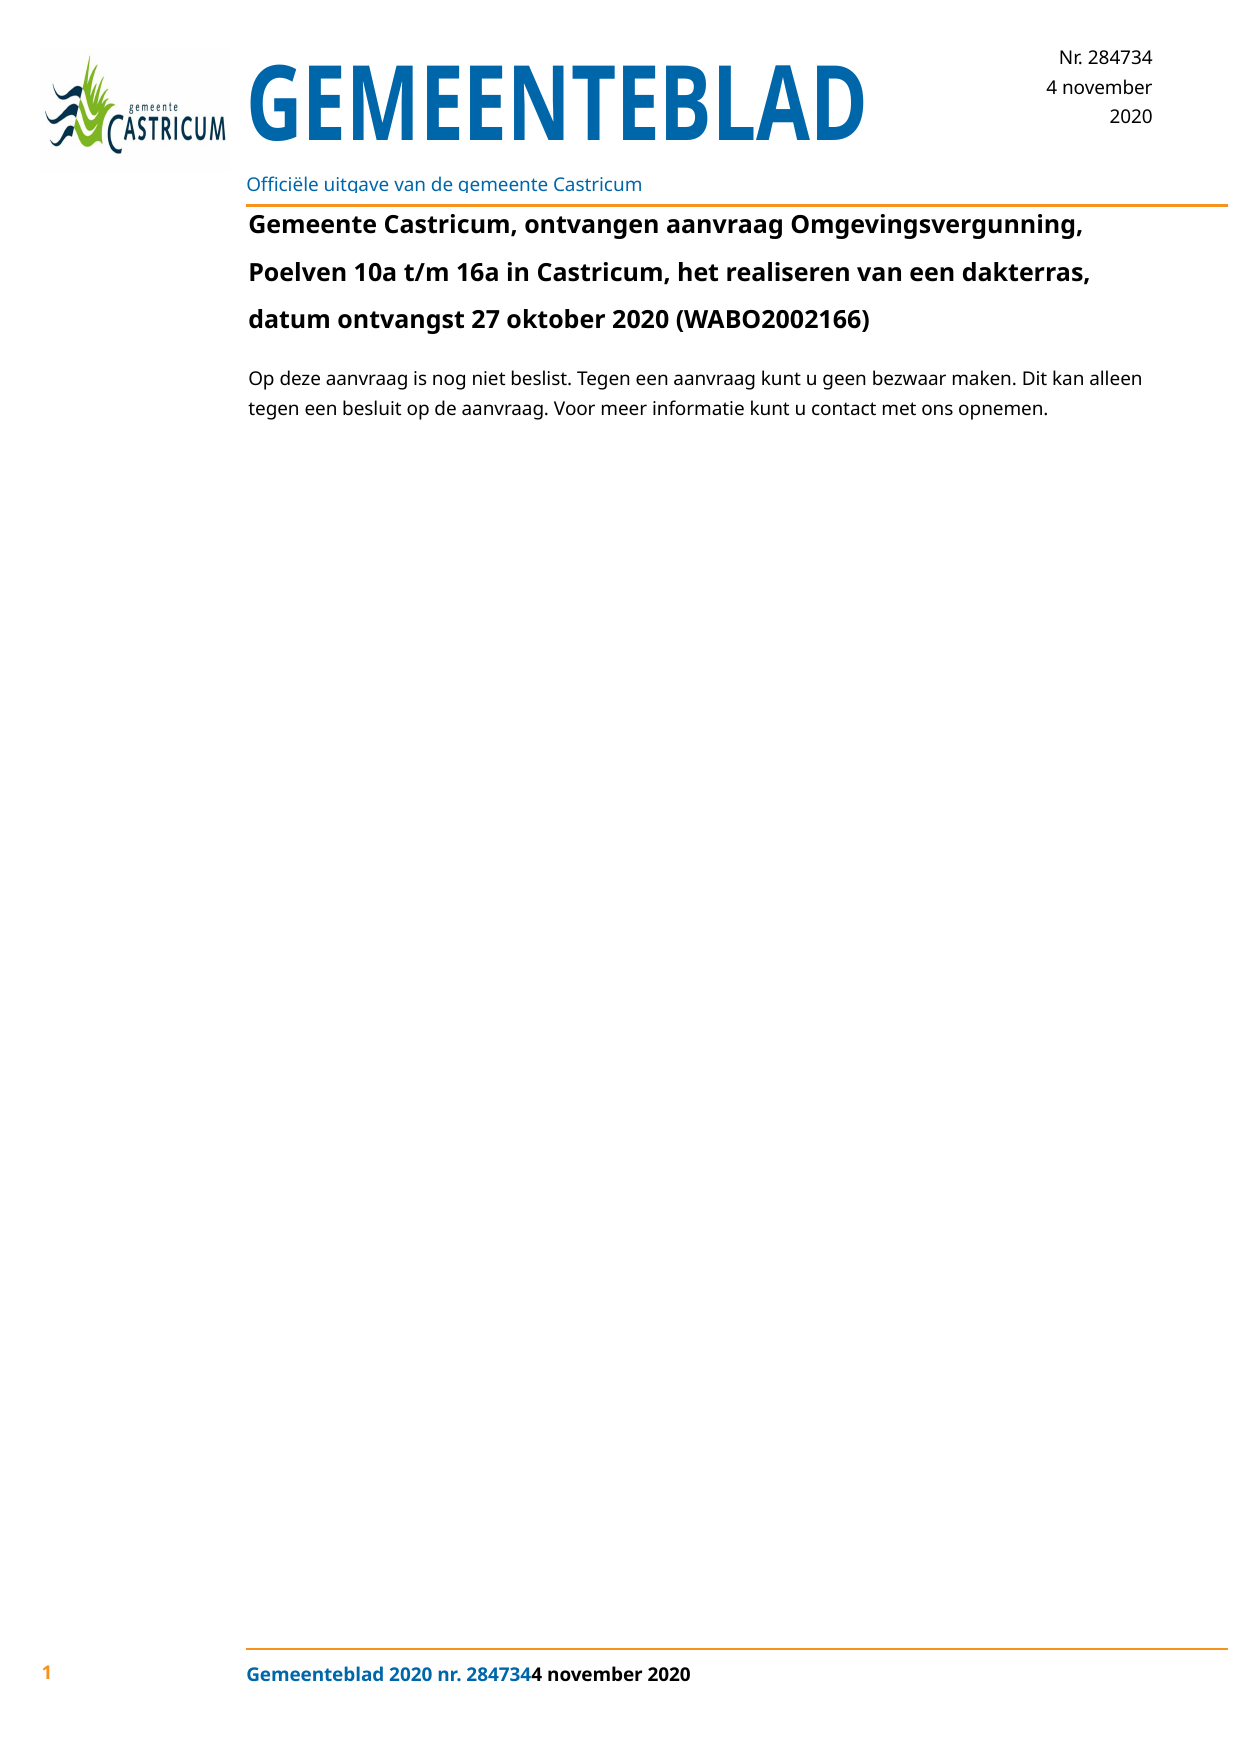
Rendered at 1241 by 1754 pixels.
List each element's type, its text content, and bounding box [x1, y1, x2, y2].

text Op deze aanvraag is nog niet beslist. Tegen een aanvraag kunt u geen bezwaar maken. Dit kan alleen tegen een besluit op de aanvraag. Voor meer informatie kunt u contact met ons opnemen. [248, 366, 1152, 421]
text Gemeente Castricum, ontvangen aanvraag Omgevingsvergunning, Poelven 10a t/m 16a in Castricum, het realiseren van een dakterras, datum ontvangst 27 oktober 2020 (WABO2002166) [248, 207, 1152, 336]
picture [41, 47, 231, 172]
